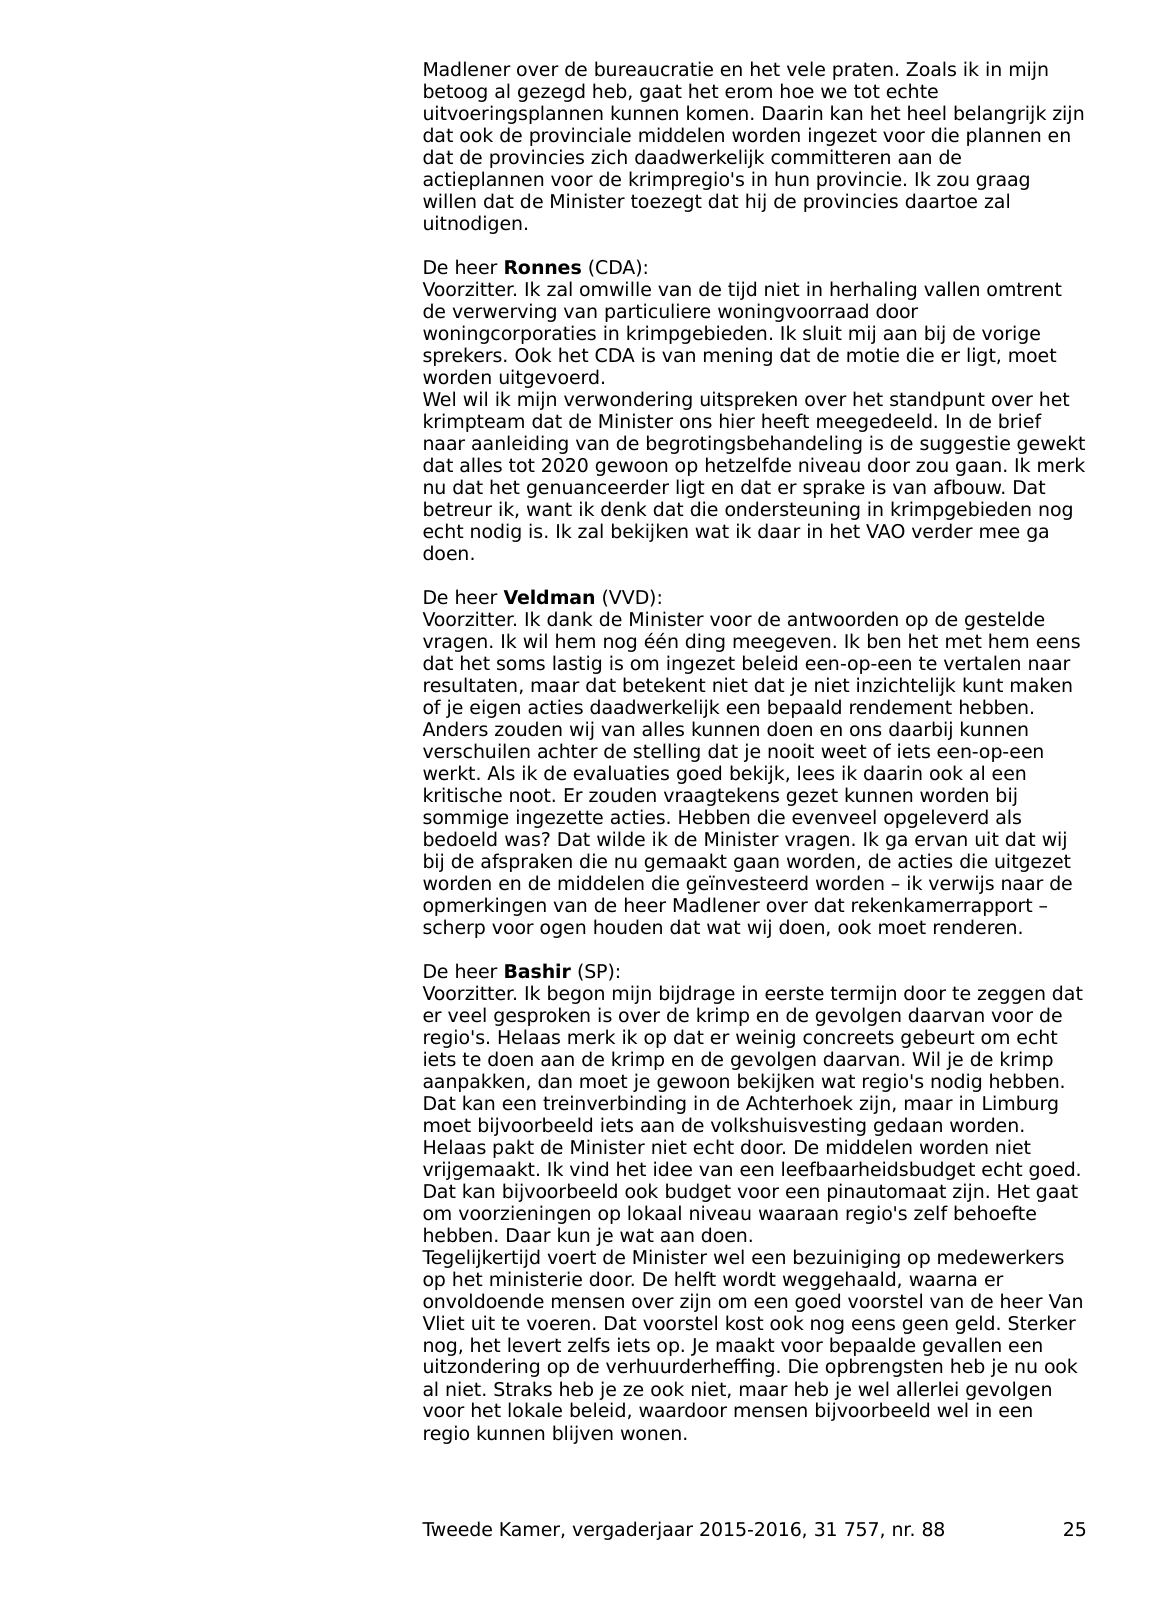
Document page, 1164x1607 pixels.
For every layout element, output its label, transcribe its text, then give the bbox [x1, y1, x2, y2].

text De heer Bashir (SP): [422, 961, 1087, 983]
text Voorzitter. Ik begon mijn bijdrage in eerste termijn door te zeggen dat er veel gesproken is over de krimp en de gevolgen daarvan voor de regio's. Helaas merk ik op dat er weinig concreets gebeurt om echt iets te doen aan de krimp en de gevolgen daarvan. Wil je de krimp aanpakken, dan moet je gewoon bekijken wat regio's nodig hebben. Dat kan een treinverbinding in de Achterhoek zijn, maar in Limburg moet bijvoorbeeld iets aan de volkshuisvesting gedaan worden. Helaas pakt de Minister niet echt door. De middelen worden niet vrijgemaakt. Ik vind het idee van een leefbaarheidsbudget echt goed. Dat kan bijvoorbeeld ook budget voor een pinautomaat zijn. Het gaat om voorzieningen op lokaal niveau waaraan regio's zelf behoefte hebben. Daar kun je wat aan doen. [422, 983, 1087, 1247]
text De heer Veldman (VVD): [422, 587, 1087, 609]
text Tegelijkertijd voert de Minister wel een bezuiniging op medewerkers op het ministerie door. De helft wordt weggehaald, waarna er onvoldoende mensen over zijn om een goed voorstel van de heer Van Vliet uit te voeren. Dat voorstel kost ook nog eens geen geld. Sterker nog, het levert zelfs iets op. Je maakt voor bepaalde gevallen een uitzondering op de verhuurderheffing. Die opbrengsten heb je nu ook al niet. Straks heb je ze ook niet, maar heb je wel allerlei gevolgen voor het lokale beleid, waardoor mensen bijvoorbeeld wel in een regio kunnen blijven wonen. [422, 1247, 1087, 1444]
text Wel wil ik mijn verwondering uitspreken over het standpunt over het krimpteam dat de Minister ons hier heeft meegedeeld. In de brief naar aanleiding van de begrotingsbehandeling is de suggestie gewekt dat alles tot 2020 gewoon op hetzelfde niveau door zou gaan. Ik merk nu dat het genuanceerder ligt en dat er sprake is van afbouw. Dat betreur ik, want ik denk dat die ondersteuning in krimpgebieden nog echt nodig is. Ik zal bekijken wat ik daar in het VAO verder mee ga doen. [422, 389, 1087, 565]
text Madlener over de bureaucratie en het vele praten. Zoals ik in mijn betoog al gezegd heb, gaat het erom hoe we tot echte uitvoeringsplannen kunnen komen. Daarin kan het heel belangrijk zijn dat ook de provinciale middelen worden ingezet voor die plannen en dat de provincies zich daadwerkelijk committeren aan de actieplannen voor de krimpregio's in hun provincie. Ik zou graag willen dat de Minister toezegt dat hij de provincies daartoe zal uitnodigen. [422, 59, 1087, 235]
text De heer Ronnes (CDA): [422, 257, 1087, 279]
text Voorzitter. Ik zal omwille van de tijd niet in herhaling vallen omtrent de verwerving van particuliere woningvoorraad door woningcorporaties in krimpgebieden. Ik sluit mij aan bij de vorige sprekers. Ook het CDA is van mening dat de motie die er ligt, moet worden uitgevoerd. [422, 279, 1087, 389]
text Voorzitter. Ik dank de Minister voor de antwoorden op de gestelde vragen. Ik wil hem nog één ding meegeven. Ik ben het met hem eens dat het soms lastig is om ingezet beleid een-op-een te vertalen naar resultaten, maar dat betekent niet dat je niet inzichtelijk kunt maken of je eigen acties daadwerkelijk een bepaald rendement hebben. Anders zouden wij van alles kunnen doen en ons daarbij kunnen verschuilen achter de stelling dat je nooit weet of iets een-op-een werkt. Als ik de evaluaties goed bekijk, lees ik daarin ook al een kritische noot. Er zouden vraagtekens gezet kunnen worden bij sommige ingezette acties. Hebben die evenveel opgeleverd als bedoeld was? Dat wilde ik de Minister vragen. Ik ga ervan uit dat wij bij de afspraken die nu gemaakt gaan worden, de acties die uitgezet worden en de middelen die geïnvesteerd worden – ik verwijs naar de opmerkingen van de heer Madlener over dat rekenkamerrapport – scherp voor ogen houden dat wat wij doen, ook moet renderen. [422, 609, 1087, 939]
